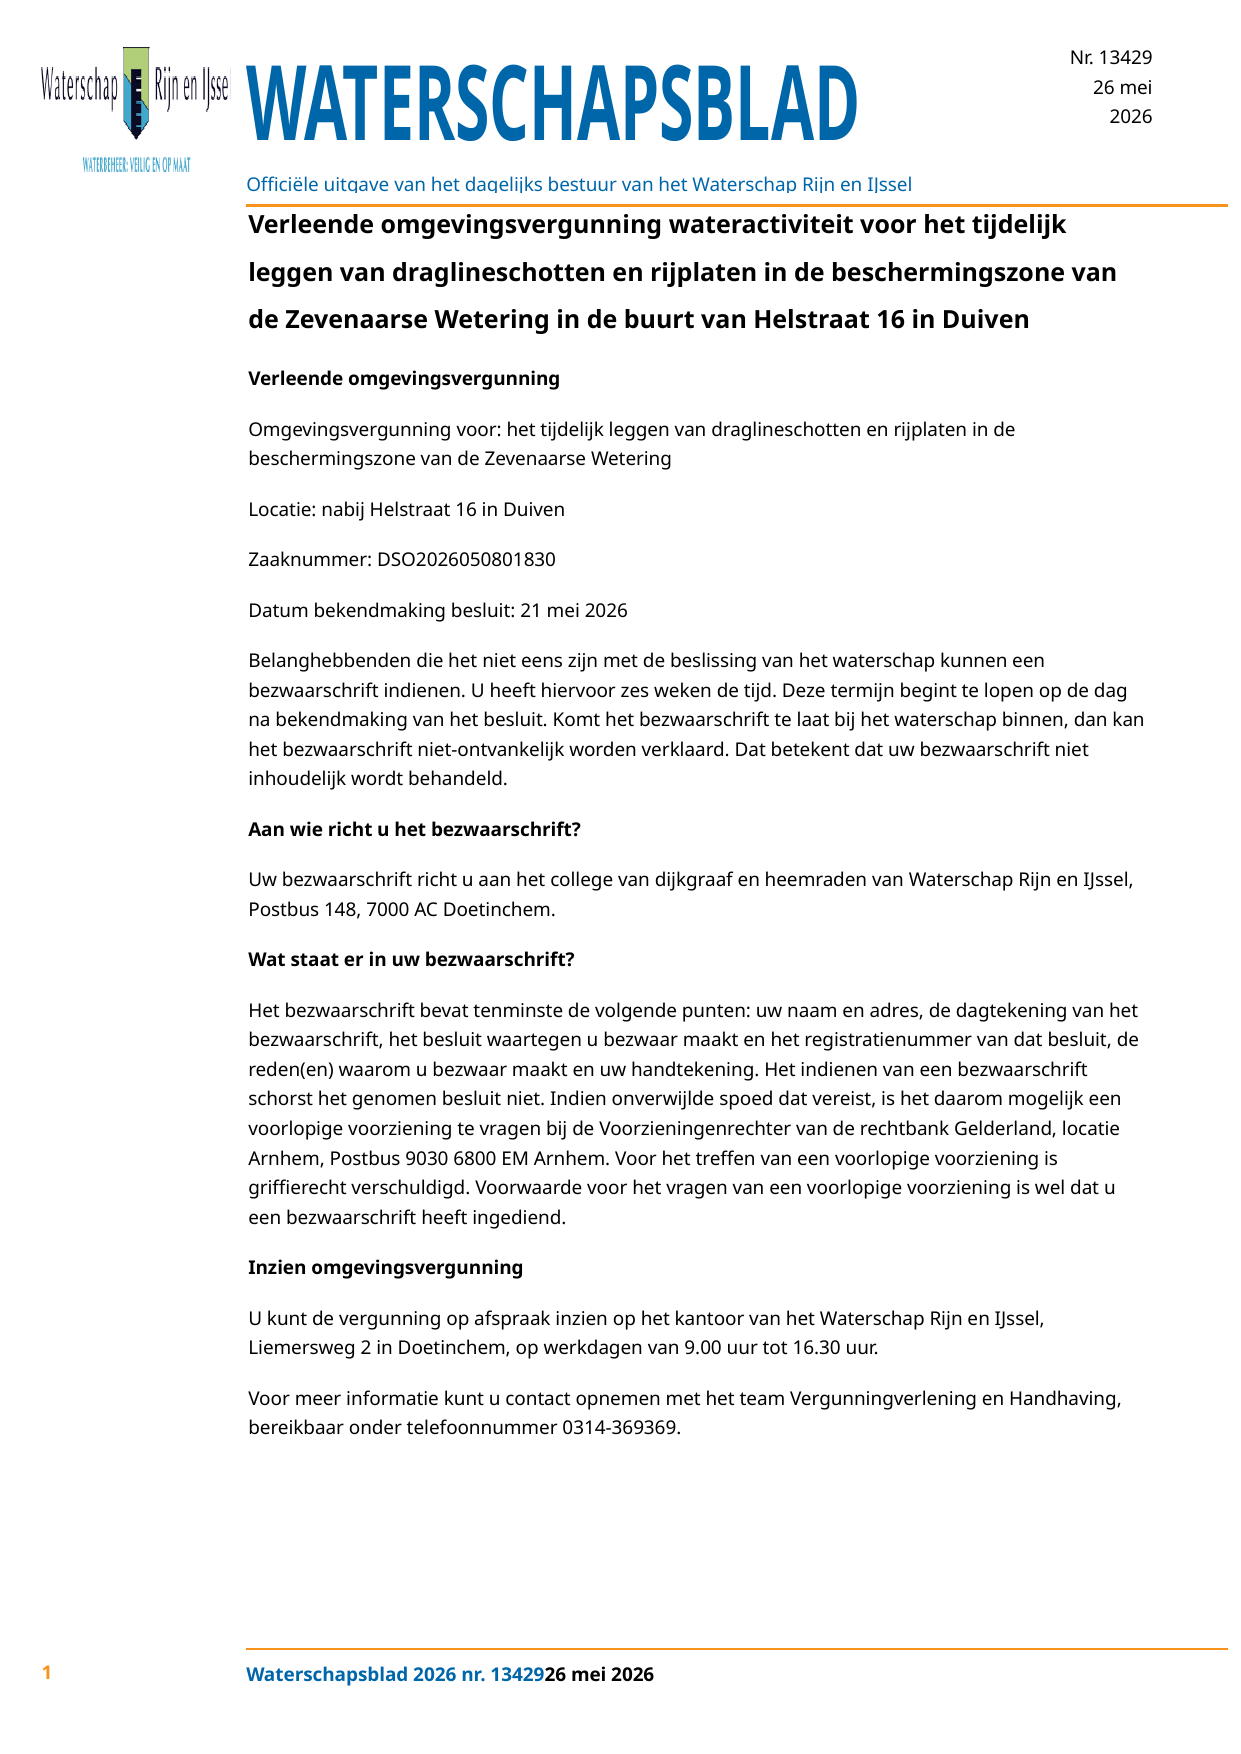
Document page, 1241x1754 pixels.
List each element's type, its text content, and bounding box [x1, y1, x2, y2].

text Voor meer informatie kunt u contact opnemen met het team Vergunningverlening en Handhaving, bereikbaar onder telefoonnummer 0314-369369. [248, 1385, 1152, 1440]
text U kunt de vergunning op afspraak inzien op het kantoor van het Waterschap Rijn en IJssel, Liemersweg 2 in Doetinchem, op werkdagen van 9.00 uur tot 16.30 uur. [248, 1305, 1152, 1360]
picture [41, 47, 231, 172]
text Het bezwaarschrift bevat tenminste de volgende punten: uw naam en adres, de dagtekening van het bezwaarschrift, het besluit waartegen u bezwaar maakt en het registratienummer van dat besluit, de reden(en) waarom u bezwaar maakt en uw handtekening. Het indienen van een bezwaarschrift schorst het genomen besluit niet. Indien onverwijlde spoed dat vereist, is het daarom mogelijk een voorlopige voorziening te vragen bij de Voorzieningenrechter van de rechtbank Gelderland, locatie Arnhem, Postbus 9030 6800 EM Arnhem. Voor het treffen van een voorlopige voorziening is griffierecht verschuldigd. Voorwaarde voor het vragen van een voorlopige voorziening is wel dat u een bezwaarschrift heeft ingediend. [248, 997, 1152, 1229]
text Locatie: nabij Helstraat 16 in Duiven [248, 496, 1152, 522]
text Uw bezwaarschrift richt u aan het college van dijkgraaf en heemraden van Waterschap Rijn en IJssel, Postbus 148, 7000 AC Doetinchem. [248, 866, 1152, 922]
text Belanghebbenden die het niet eens zijn met de beslissing van het waterschap kunnen een bezwaarschrift indienen. U heeft hiervoor zes weken de tijd. Deze termijn begint te lopen op de dag na bekendmaking van het besluit. Komt het bezwaarschrift te laat bij het waterschap binnen, dan kan het bezwaarschrift niet-ontvankelijk worden verklaard. Dat betekent dat uw bezwaarschrift niet inhoudelijk wordt behandeld. [248, 647, 1152, 791]
text Inzien omgevingsvergunning [248, 1254, 1152, 1280]
text Omgevingsvergunning voor: het tijdelijk leggen van draglineschotten en rijplaten in de beschermingszone van de Zevenaarse Wetering [248, 416, 1152, 471]
text Zaaknummer: DSO2026050801830 [248, 546, 1152, 572]
text Datum bekendmaking besluit: 21 mei 2026 [248, 597, 1152, 622]
text Aan wie richt u het bezwaarschrift? [248, 816, 1152, 842]
text Verleende omgevingsvergunning [248, 366, 1152, 391]
text Wat staat er in uw bezwaarschrift? [248, 946, 1152, 972]
text Verleende omgevingsvergunning wateractiviteit voor het tijdelijk leggen van draglineschotten en rijplaten in de beschermingszone van de Zevenaarse Wetering in de buurt van Helstraat 16 in Duiven [248, 207, 1152, 336]
